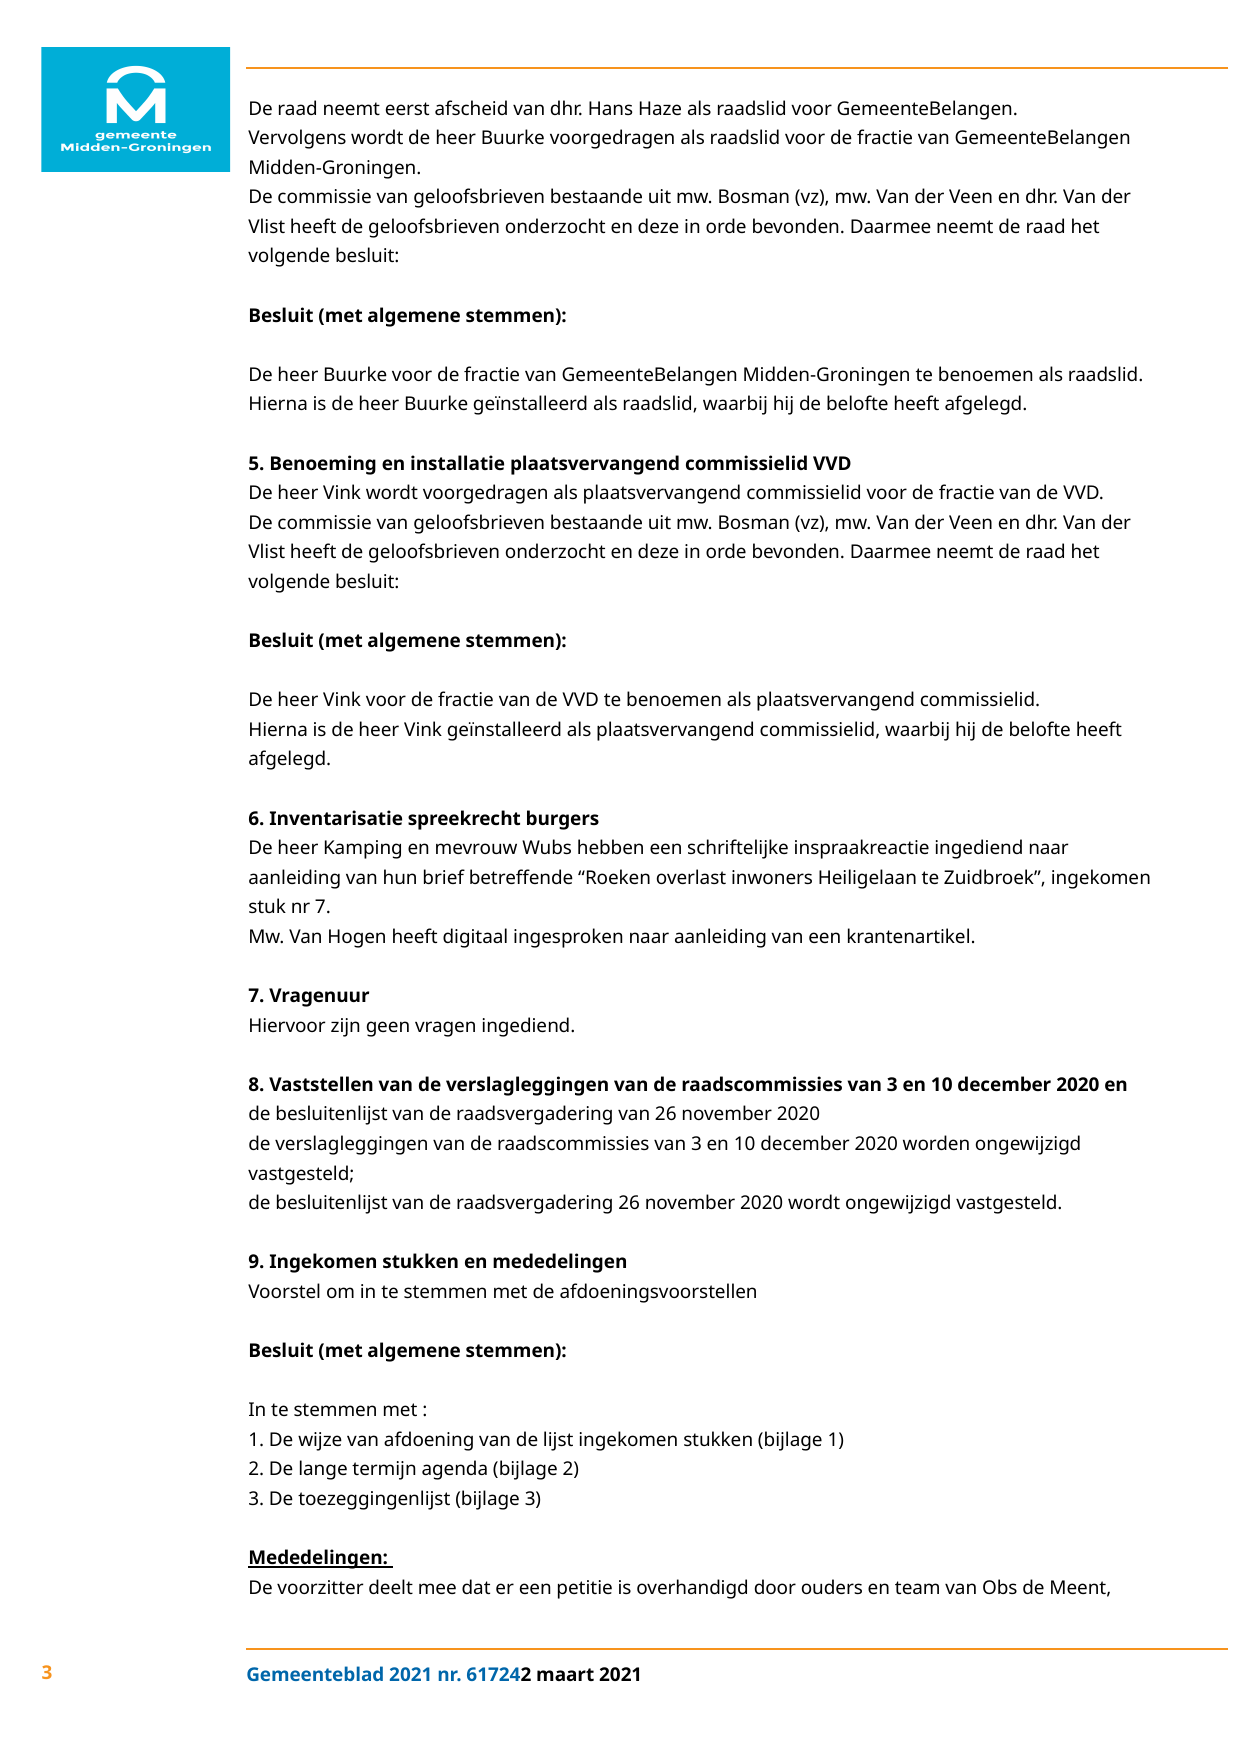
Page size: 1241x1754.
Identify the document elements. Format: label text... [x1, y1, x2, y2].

text In te stemmen met : [248, 1396, 1152, 1422]
text De heer Buurke voor de fractie van GemeenteBelangen Midden-Groningen te benoemen als raadslid. [248, 361, 1152, 387]
text 3. De toezeggingenlijst (bijlage 3) [248, 1485, 1152, 1511]
text Hiervoor zijn geen vragen ingediend. [248, 1012, 1152, 1038]
text Besluit (met algemene stemmen): [248, 627, 1152, 653]
text Hierna is de heer Vink geïnstalleerd als plaatsvervangend commissielid, waarbij hij de belofte heeft afgelegd. [248, 716, 1152, 771]
text Mw. Van Hogen heeft digitaal ingesproken naar aanleiding van een krantenartikel. [248, 923, 1152, 949]
text De raad neemt eerst afscheid van dhr. Hans Haze als raadslid voor GemeenteBelangen. [248, 95, 1152, 121]
text 2. De lange termijn agenda (bijlage 2) [248, 1456, 1152, 1481]
text 8. Vaststellen van de verslagleggingen van de raadscommissies van 3 en 10 december 2020 en de besluitenlijst van de raadsvergadering van 26 november 2020 [248, 1071, 1152, 1126]
text De heer Vink wordt voorgedragen als plaatsvervangend commissielid voor de fractie van de VVD. [248, 479, 1152, 505]
text 1. De wijze van afdoening van de lijst ingekomen stukken (bijlage 1) [248, 1426, 1152, 1452]
text De commissie van geloofsbrieven bestaande uit mw. Bosman (vz), mw. Van der Veen en dhr. Van der Vlist heeft de geloofsbrieven onderzocht en deze in orde bevonden. Daarmee neemt de raad het volgende besluit: [248, 509, 1152, 594]
text De heer Vink voor de fractie van de VVD te benoemen als plaatsvervangend commissielid. [248, 686, 1152, 712]
text 7. Vragenuur [248, 982, 1152, 1008]
text Besluit (met algemene stemmen): [248, 1337, 1152, 1363]
text 6. Inventarisatie spreekrecht burgers [248, 805, 1152, 831]
text Besluit (met algemene stemmen): [248, 302, 1152, 328]
text De commissie van geloofsbrieven bestaande uit mw. Bosman (vz), mw. Van der Veen en dhr. Van der Vlist heeft de geloofsbrieven onderzocht en deze in orde bevonden. Daarmee neemt de raad het volgende besluit: [248, 183, 1152, 268]
text de verslagleggingen van de raadscommissies van 3 en 10 december 2020 worden ongewijzigd vastgesteld; [248, 1130, 1152, 1186]
text Hierna is de heer Buurke geïnstalleerd als raadslid, waarbij hij de belofte heeft afgelegd. [248, 391, 1152, 416]
picture [108, 66, 164, 82]
picture [107, 89, 165, 122]
text de besluitenlijst van de raadsvergadering 26 november 2020 wordt ongewijzigd vastgesteld. [248, 1189, 1152, 1215]
text Voorstel om in te stemmen met de afdoeningsvoorstellen [248, 1278, 1152, 1304]
text Vervolgens wordt de heer Buurke voorgedragen als raadslid voor de fractie van GemeenteBelangen Midden-Groningen. [248, 124, 1152, 180]
text 5. Benoeming en installatie plaatsvervangend commissielid VVD [248, 450, 1152, 476]
picture [184, 146, 190, 153]
text 9. Ingekomen stukken en mededelingen [248, 1248, 1152, 1274]
text De voorzitter deelt mee dat er een petitie is overhandigd door ouders en team van Obs de Meent, [248, 1574, 1152, 1600]
text De heer Kamping en mevrouw Wubs hebben een schriftelijke inspraakreactie ingediend naar aanleiding van hun brief betreffende “Roeken overlast inwoners Heiligelaan te Zuidbroek”, ingekomen stuk nr 7. [248, 834, 1152, 919]
text Mededelingen: [248, 1544, 1152, 1570]
